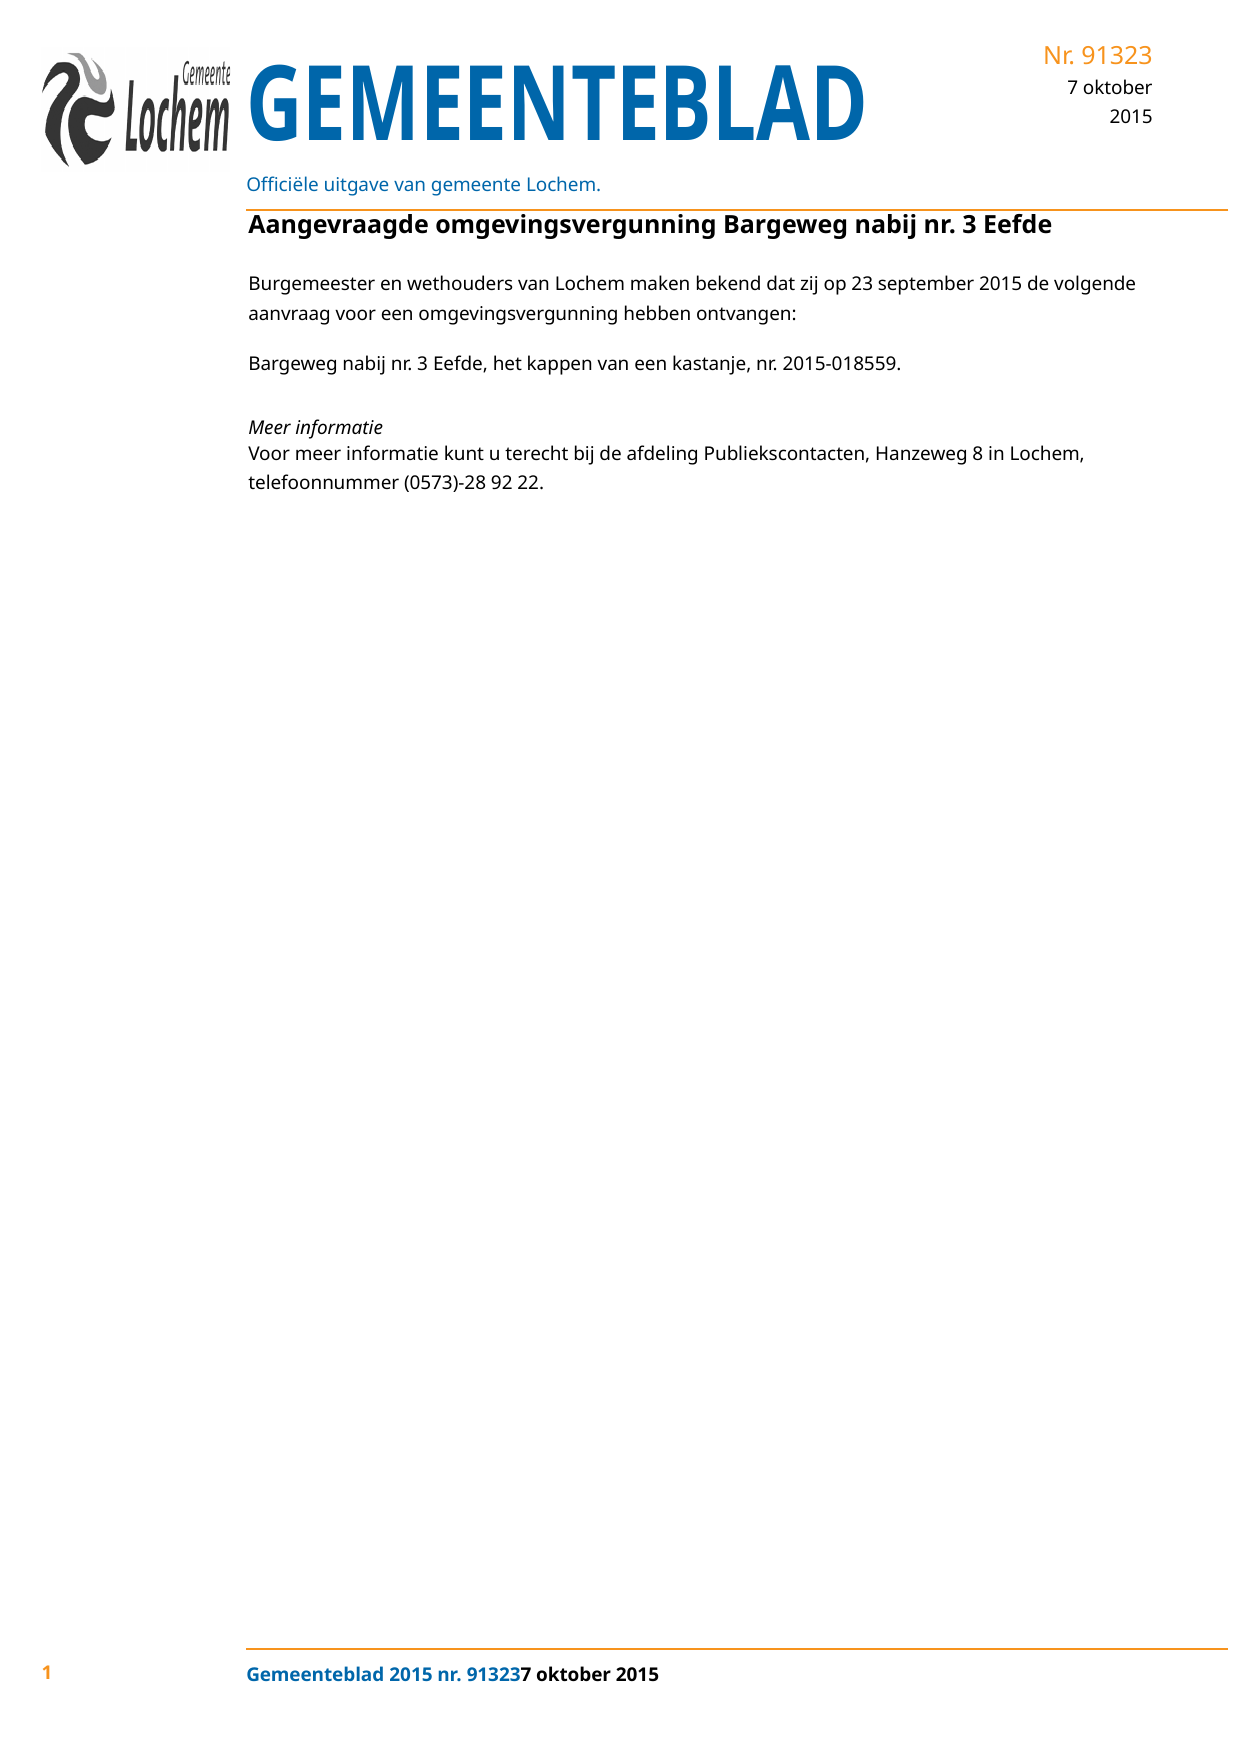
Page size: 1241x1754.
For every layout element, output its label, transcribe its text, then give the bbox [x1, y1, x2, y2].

picture [41, 47, 231, 172]
text Voor meer informatie kunt u terecht bij de afdeling Publiekscontacten, Hanzeweg 8 in Lochem, telefoonnummer (0573)-28 92 22. [248, 440, 1152, 495]
text Burgemeester en wethouders van Lochem maken bekend dat zij op 23 september 2015 de volgende aanvraag voor een omgevingsvergunning hebben ontvangen: [248, 270, 1152, 326]
text Meer informatie [248, 414, 1152, 440]
text Bargeweg nabij nr. 3 Eefde, het kappen van een kastanje, nr. 2015-018559. [248, 350, 1152, 376]
text Aangevraagde omgevingsvergunning Bargeweg nabij nr. 3 Eefde [248, 211, 1152, 241]
